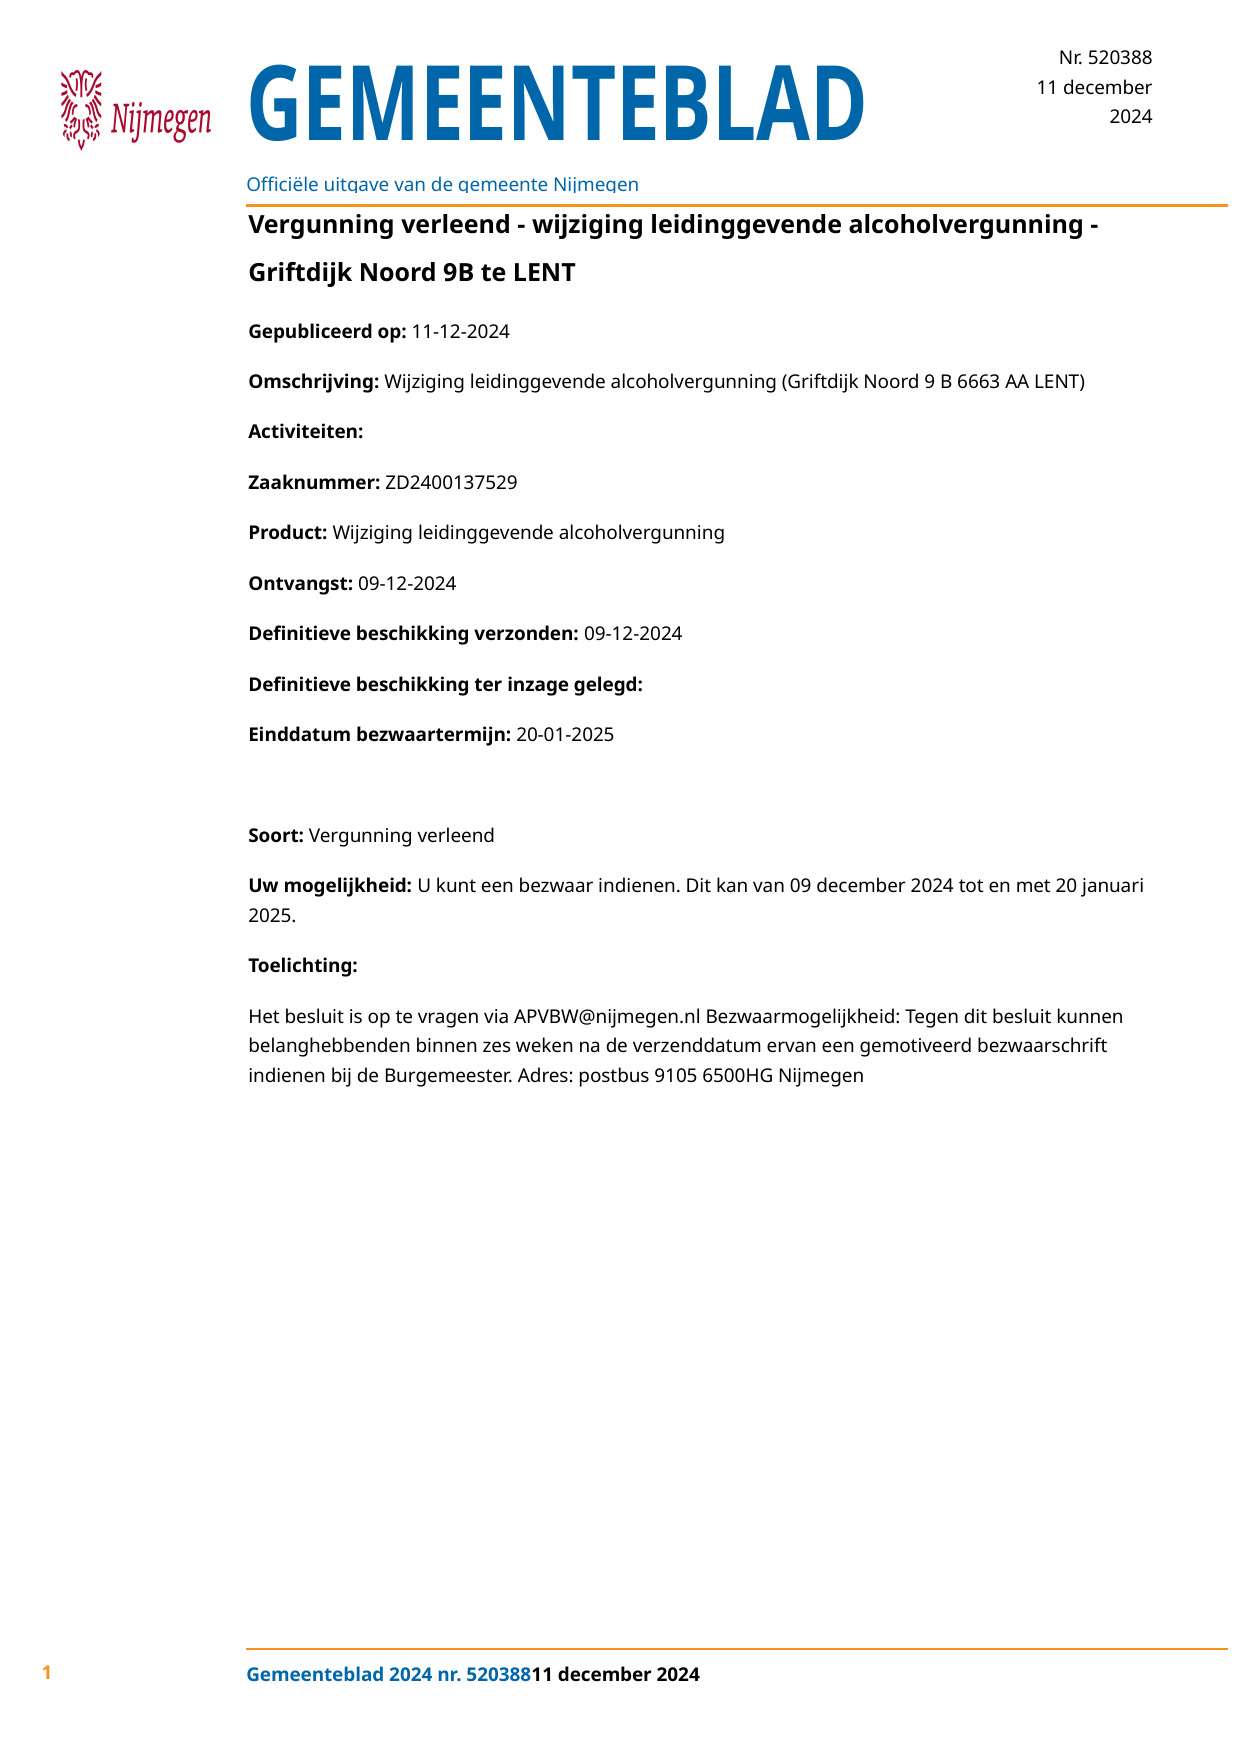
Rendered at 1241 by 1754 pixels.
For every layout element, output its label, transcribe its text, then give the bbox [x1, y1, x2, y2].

text Zaaknummer: ZD2400137529 [248, 469, 1152, 495]
text Uw mogelijkheid: U kunt een bezwaar indienen. Dit kan van 09 december 2024 tot en met 20 januari 2025. [248, 872, 1152, 928]
text Toelichting: [248, 952, 1152, 978]
text Het besluit is op te vragen via APVBW@nijmegen.nl Bezwaarmogelijkheid: Tegen dit besluit kunnen belanghebbenden binnen zes weken na de verzenddatum ervan een gemotiveerd bezwaarschrift indienen bij de Burgemeester. Adres: postbus 9105 6500HG Nijmegen [248, 1003, 1152, 1088]
text Definitieve beschikking ter inzage gelegd: [248, 671, 1152, 697]
text Activiteiten: [248, 419, 1152, 444]
text Ontvangst: 09-12-2024 [248, 570, 1152, 596]
text Definitieve beschikking verzonden: 09-12-2024 [248, 620, 1152, 646]
text Omschrijving: Wijziging leidinggevende alcoholvergunning (Griftdijk Noord 9 B 6663 AA LENT) [248, 368, 1152, 394]
text Gepubliceerd op: 11-12-2024 [248, 318, 1152, 344]
text Vergunning verleend - wijziging leidinggevende alcoholvergunning - Griftdijk Noord 9B te LENT [248, 207, 1152, 288]
picture [41, 47, 231, 172]
text Einddatum bezwaartermijn: 20-01-2025 [248, 721, 1152, 747]
text Soort: Vergunning verleend [248, 822, 1152, 848]
text Product: Wijziging leidinggevende alcoholvergunning [248, 519, 1152, 545]
